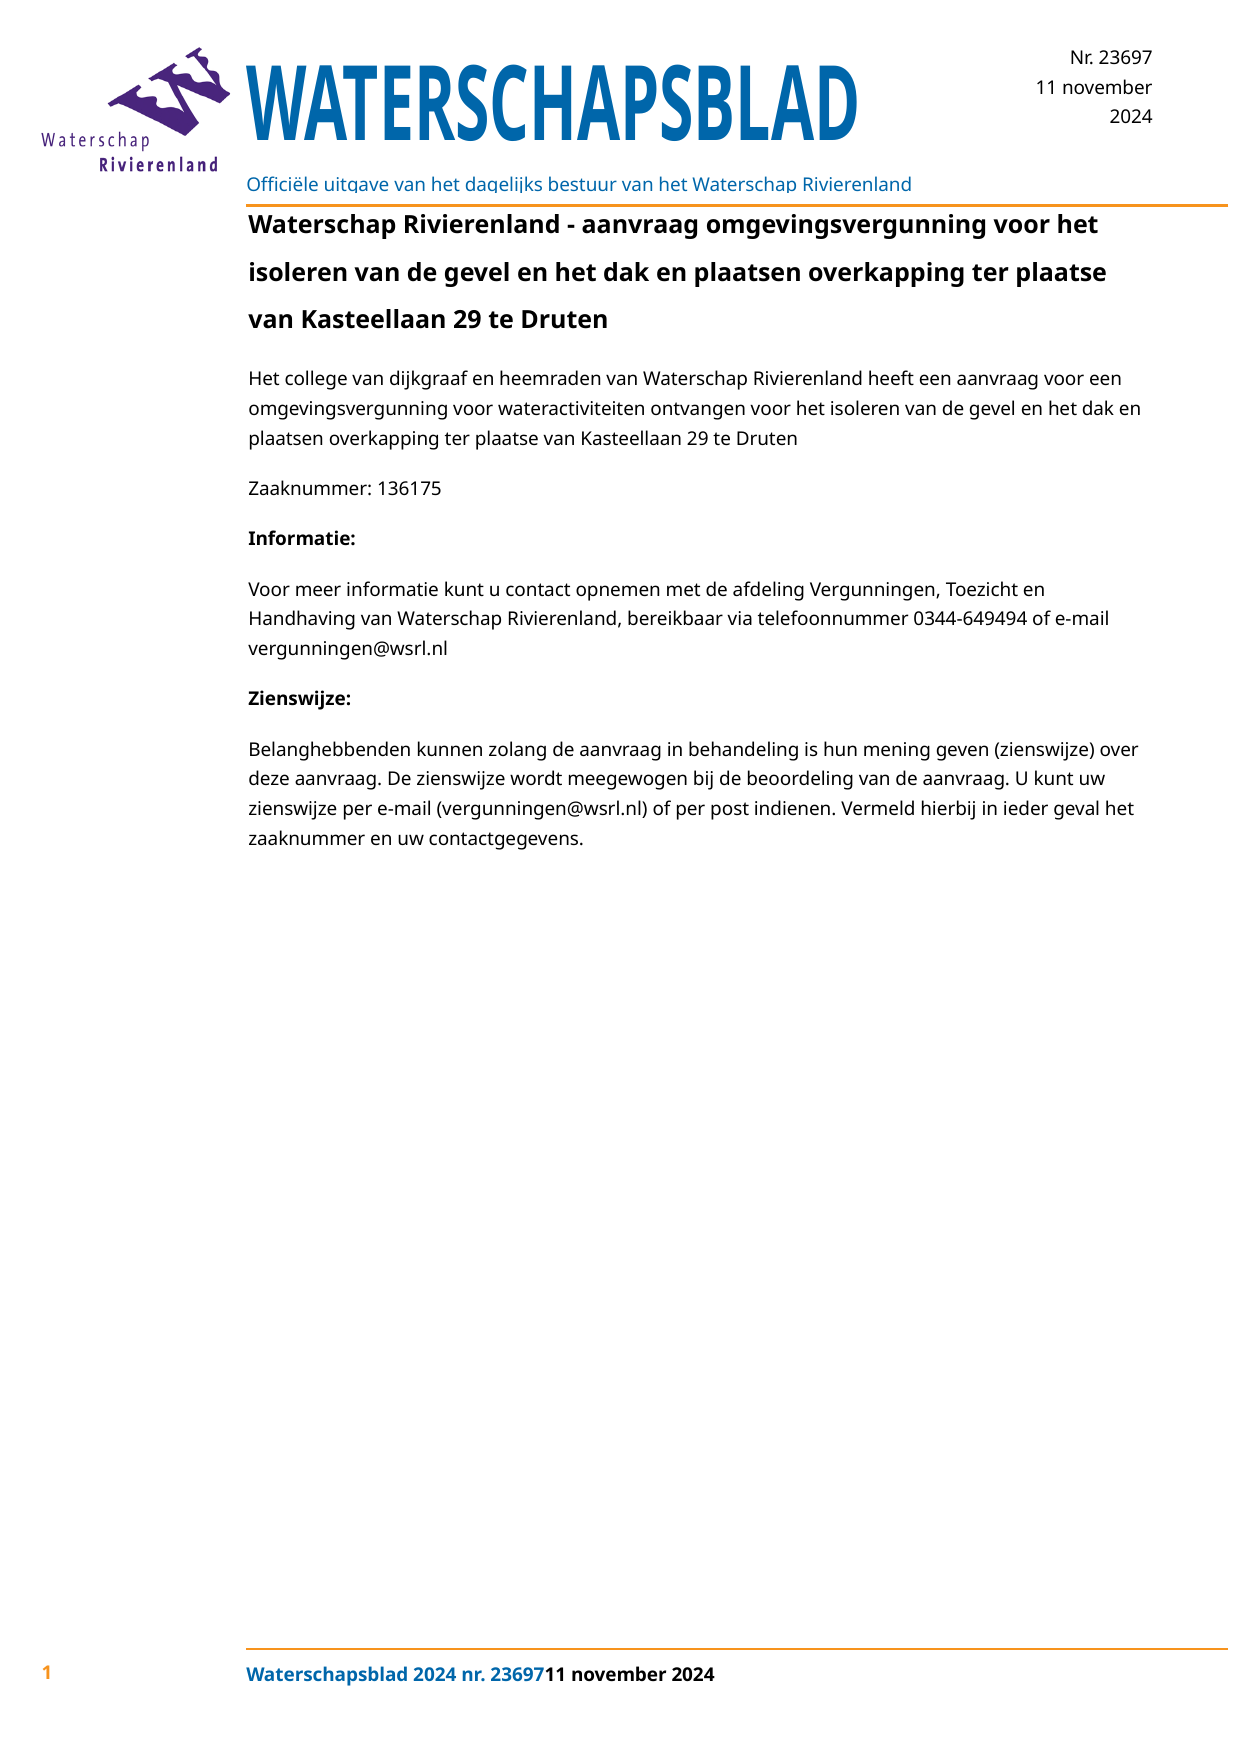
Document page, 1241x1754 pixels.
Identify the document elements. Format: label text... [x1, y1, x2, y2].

text Het college van dijkgraaf en heemraden van Waterschap Rivierenland heeft een aanvraag voor een omgevingsvergunning voor wateractiviteiten ontvangen voor het isoleren van de gevel en het dak en plaatsen overkapping ter plaatse van Kasteellaan 29 te Druten [248, 366, 1152, 450]
text Belanghebbenden kunnen zolang de aanvraag in behandeling is hun mening geven (zienswijze) over deze aanvraag. De zienswijze wordt meegewogen bij de beoordeling van de aanvraag. U kunt uw zienswijze per e-mail (vergunningen@wsrl.nl) of per post indienen. Vermeld hierbij in ieder geval het zaaknummer en uw contactgegevens. [248, 736, 1152, 850]
text Voor meer informatie kunt u contact opnemen met de afdeling Vergunningen, Toezicht en Handhaving van Waterschap Rivierenland, bereikbaar via telefoonnummer 0344-649494 of e-mail vergunningen@wsrl.nl [248, 576, 1152, 661]
text Waterschap Rivierenland - aanvraag omgevingsvergunning voor het isoleren van de gevel en het dak en plaatsen overkapping ter plaatse van Kasteellaan 29 te Druten [248, 207, 1152, 336]
text Zienswijze: [248, 686, 1152, 711]
text Informatie: [248, 526, 1152, 551]
text Zaaknummer: 136175 [248, 475, 1152, 501]
picture [41, 47, 231, 172]
